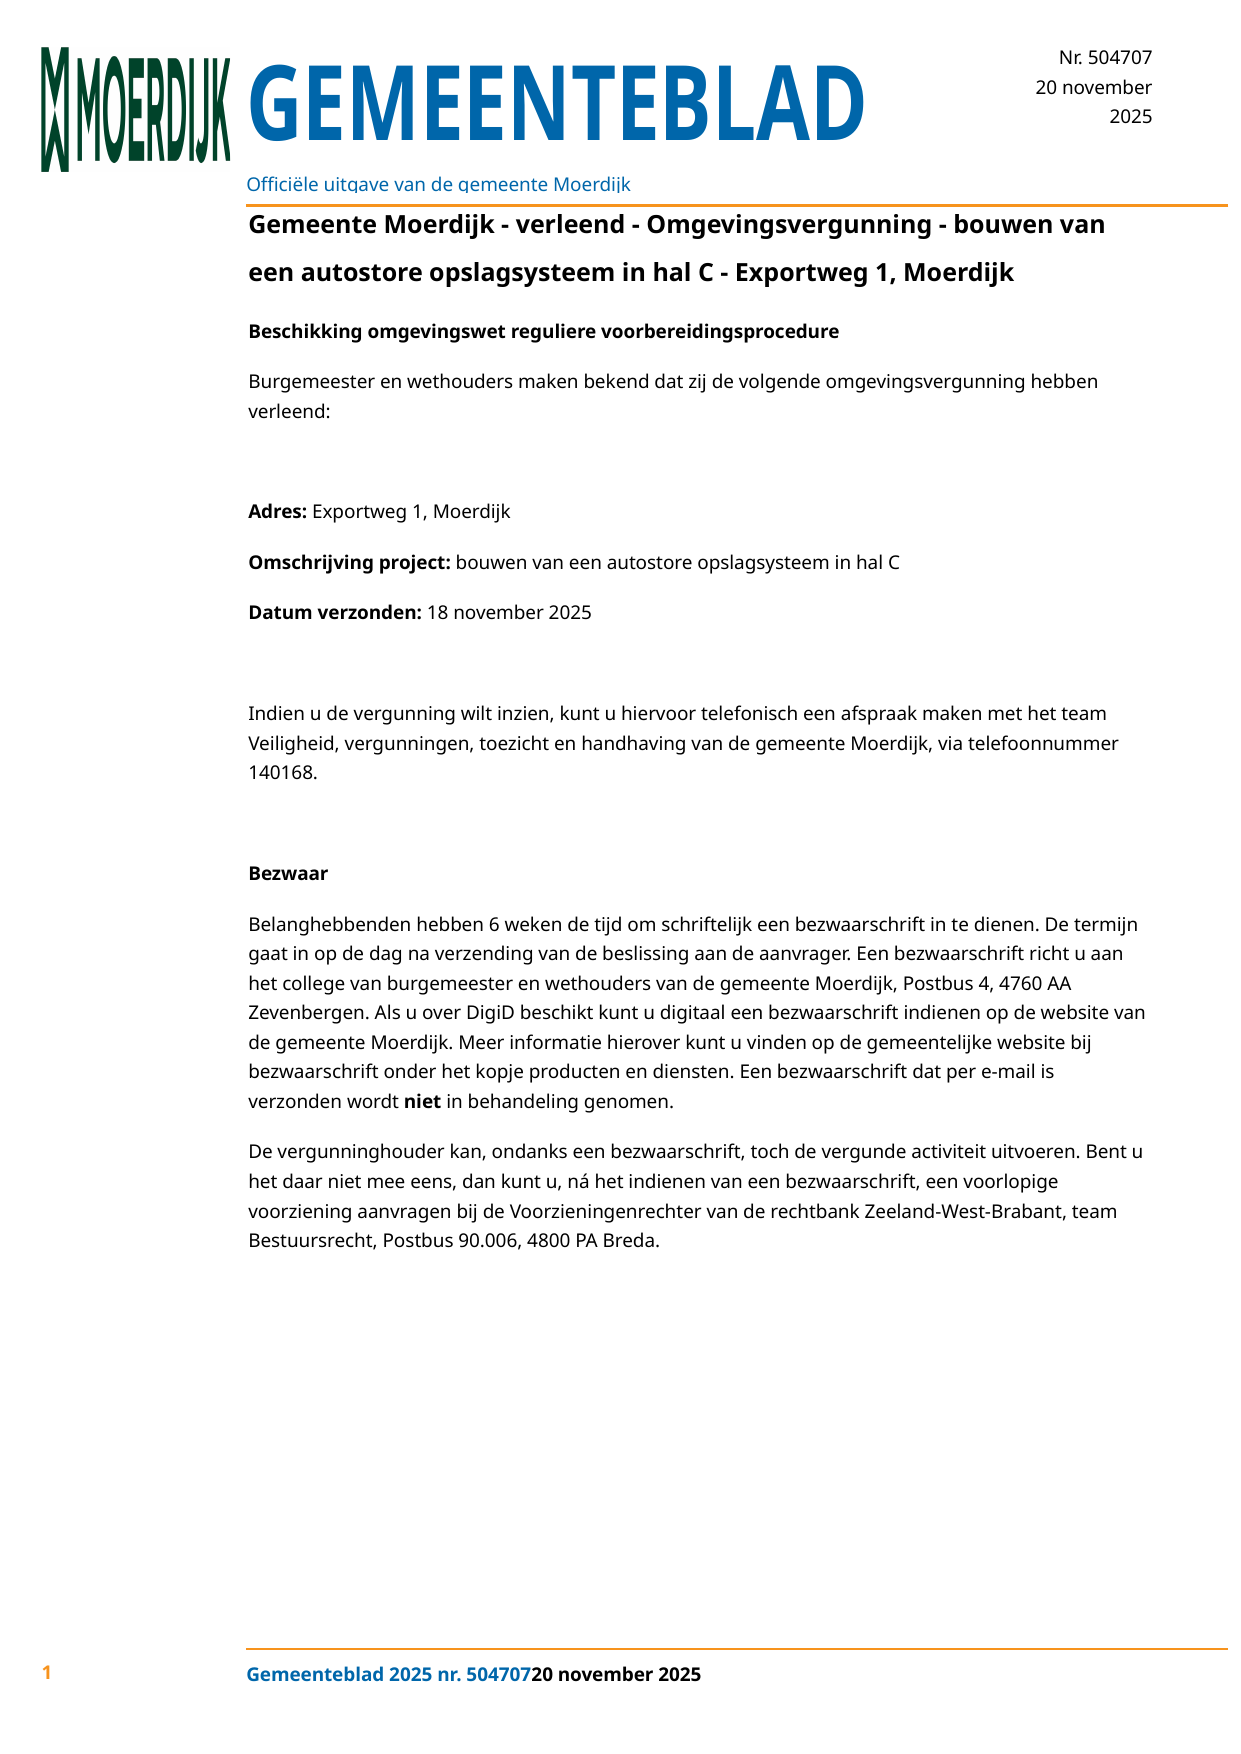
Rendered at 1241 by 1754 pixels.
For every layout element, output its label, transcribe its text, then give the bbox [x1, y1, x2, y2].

text Omschrijving project: bouwen van een autostore opslagsysteem in hal C [248, 549, 1152, 575]
text Burgemeester en wethouders maken bekend dat zij de volgende omgevingsvergunning hebben verleend: [248, 368, 1152, 424]
picture [41, 47, 231, 172]
text Beschikking omgevingswet reguliere voorbereidingsprocedure [248, 318, 1152, 344]
text Adres: Exportweg 1, Moerdijk [248, 499, 1152, 524]
text Datum verzonden: 18 november 2025 [248, 599, 1152, 625]
text Belanghebbenden hebben 6 weken de tijd om schriftelijk een bezwaarschrift in te dienen. De termijn gaat in op de dag na verzending van de beslissing aan de aanvrager. Een bezwaarschrift richt u aan het college van burgemeester en wethouders van de gemeente Moerdijk, Postbus 4, 4760 AA Zevenbergen. Als u over DigiD beschikt kunt u digitaal een bezwaarschrift indienen op de website van de gemeente Moerdijk. Meer informatie hierover kunt u vinden op de gemeentelijke website bij bezwaarschrift onder het kopje producten en diensten. Een bezwaarschrift dat per e-mail is verzonden wordt niet in behandeling genomen. [248, 911, 1152, 1114]
text Indien u de vergunning wilt inzien, kunt u hiervoor telefonisch een afspraak maken met het team Veiligheid, vergunningen, toezicht en handhaving van de gemeente Moerdijk, via telefoonnummer 140168. [248, 700, 1152, 785]
text Gemeente Moerdijk - verleend - Omgevingsvergunning - bouwen van een autostore opslagsysteem in hal C - Exportweg 1, Moerdijk [248, 207, 1152, 288]
text De vergunninghouder kan, ondanks een bezwaarschrift, toch de vergunde activiteit uitvoeren. Bent u het daar niet mee eens, dan kunt u, ná het indienen van een bezwaarschrift, een voorlopige voorziening aanvragen bij de Voorzieningenrechter van de rechtbank Zeeland-West-Brabant, team Bestuursrecht, Postbus 90.006, 4800 PA Breda. [248, 1139, 1152, 1253]
text Bezwaar [248, 860, 1152, 886]
